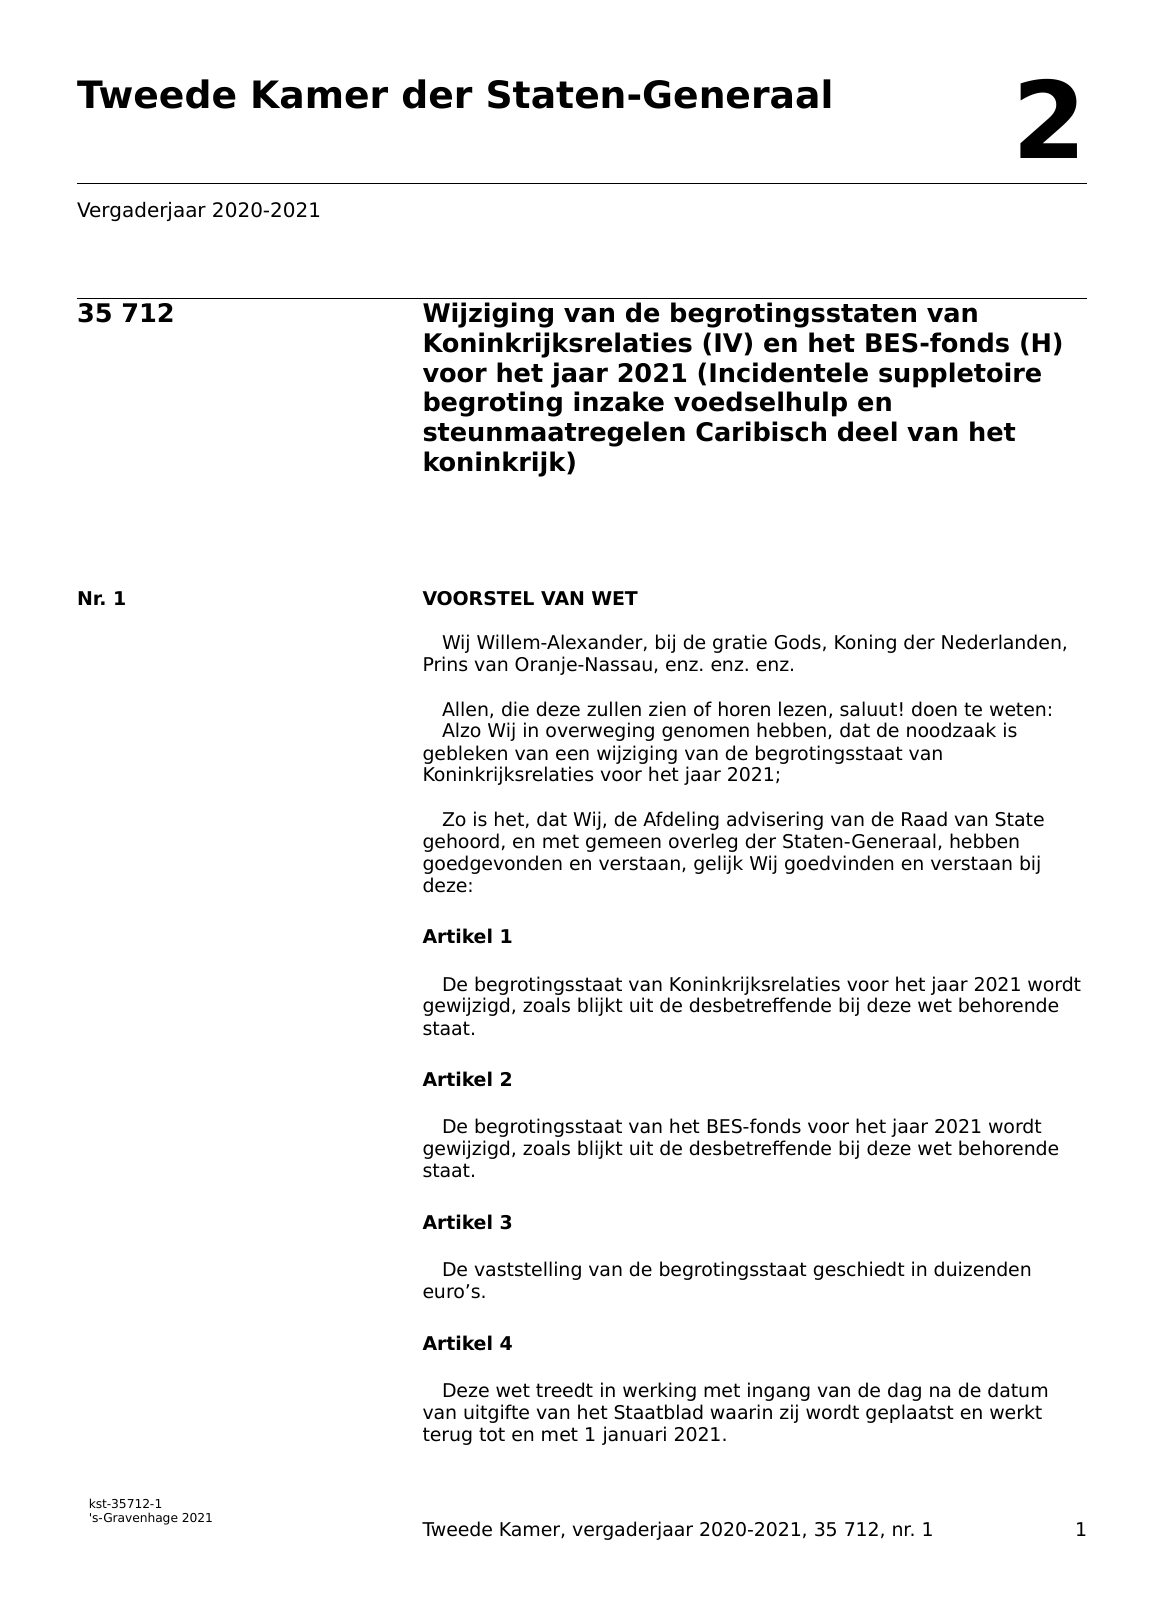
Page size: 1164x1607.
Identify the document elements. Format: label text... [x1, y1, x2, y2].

subtitle Artikel 3 [422, 1212, 1087, 1234]
text De begrotingsstaat van het BES-fonds voor het jaar 2021 wordt gewijzigd, zoals blijkt uit de desbetreffende bij deze wet behorende staat. [422, 1116, 1087, 1182]
subtitle Artikel 4 [422, 1333, 1087, 1355]
table_header 2 [886, 59, 1087, 183]
subtitle Artikel 1 [422, 926, 1087, 948]
table_header Tweede Kamer der Staten-Generaal [77, 59, 886, 183]
subtitle Nr. 1 VOORSTEL VAN WET [77, 588, 1087, 610]
text De begrotingsstaat van Koninkrijksrelaties voor het jaar 2021 wordt gewijzigd, zoals blijkt uit de desbetreffende bij deze wet behorende staat. [422, 973, 1087, 1039]
text Zo is het, dat Wij, de Afdeling advisering van de Raad van State gehoord, en met gemeen overleg der Staten-Generaal, hebben goedgevonden en verstaan, gelijk Wij goedvinden en verstaan bij deze: [422, 808, 1087, 896]
text Allen, die deze zullen zien of horen lezen, saluut! doen te weten: [422, 698, 1087, 720]
text Wij Willem-Alexander, bij de gratie Gods, Koning der Nederlanden, Prins van Oranje-Nassau, enz. enz. enz. [422, 632, 1087, 676]
text De vaststelling van de begrotingsstaat geschiedt in duizenden euro’s. [422, 1259, 1087, 1303]
subtitle Artikel 2 [422, 1069, 1087, 1091]
table_cell Vergaderjaar 2020-2021 [77, 184, 1087, 298]
text 's-Gravenhage 2021 [88, 1511, 323, 1525]
text Alzo Wij in overweging genomen hebben, dat de noodzaak is gebleken van een wijziging van de begrotingsstaat van Koninkrijksrelaties voor het jaar 2021; [422, 720, 1087, 786]
text kst-35712-1 [88, 1497, 323, 1511]
subtitle 35 712 Wijziging van de begrotingsstaten van Koninkrijksrelaties (IV) en het BES-fonds (H) voor het jaar 2021 (Incidentele suppletoire begroting inzake voedselhulp en steunmaatregelen Caribisch deel van het koninkrijk) [77, 299, 1087, 477]
text Deze wet treedt in werking met ingang van de dag na de datum van uitgifte van het Staatblad waarin zij wordt geplaatst en werkt terug tot en met 1 januari 2021. [422, 1380, 1087, 1446]
